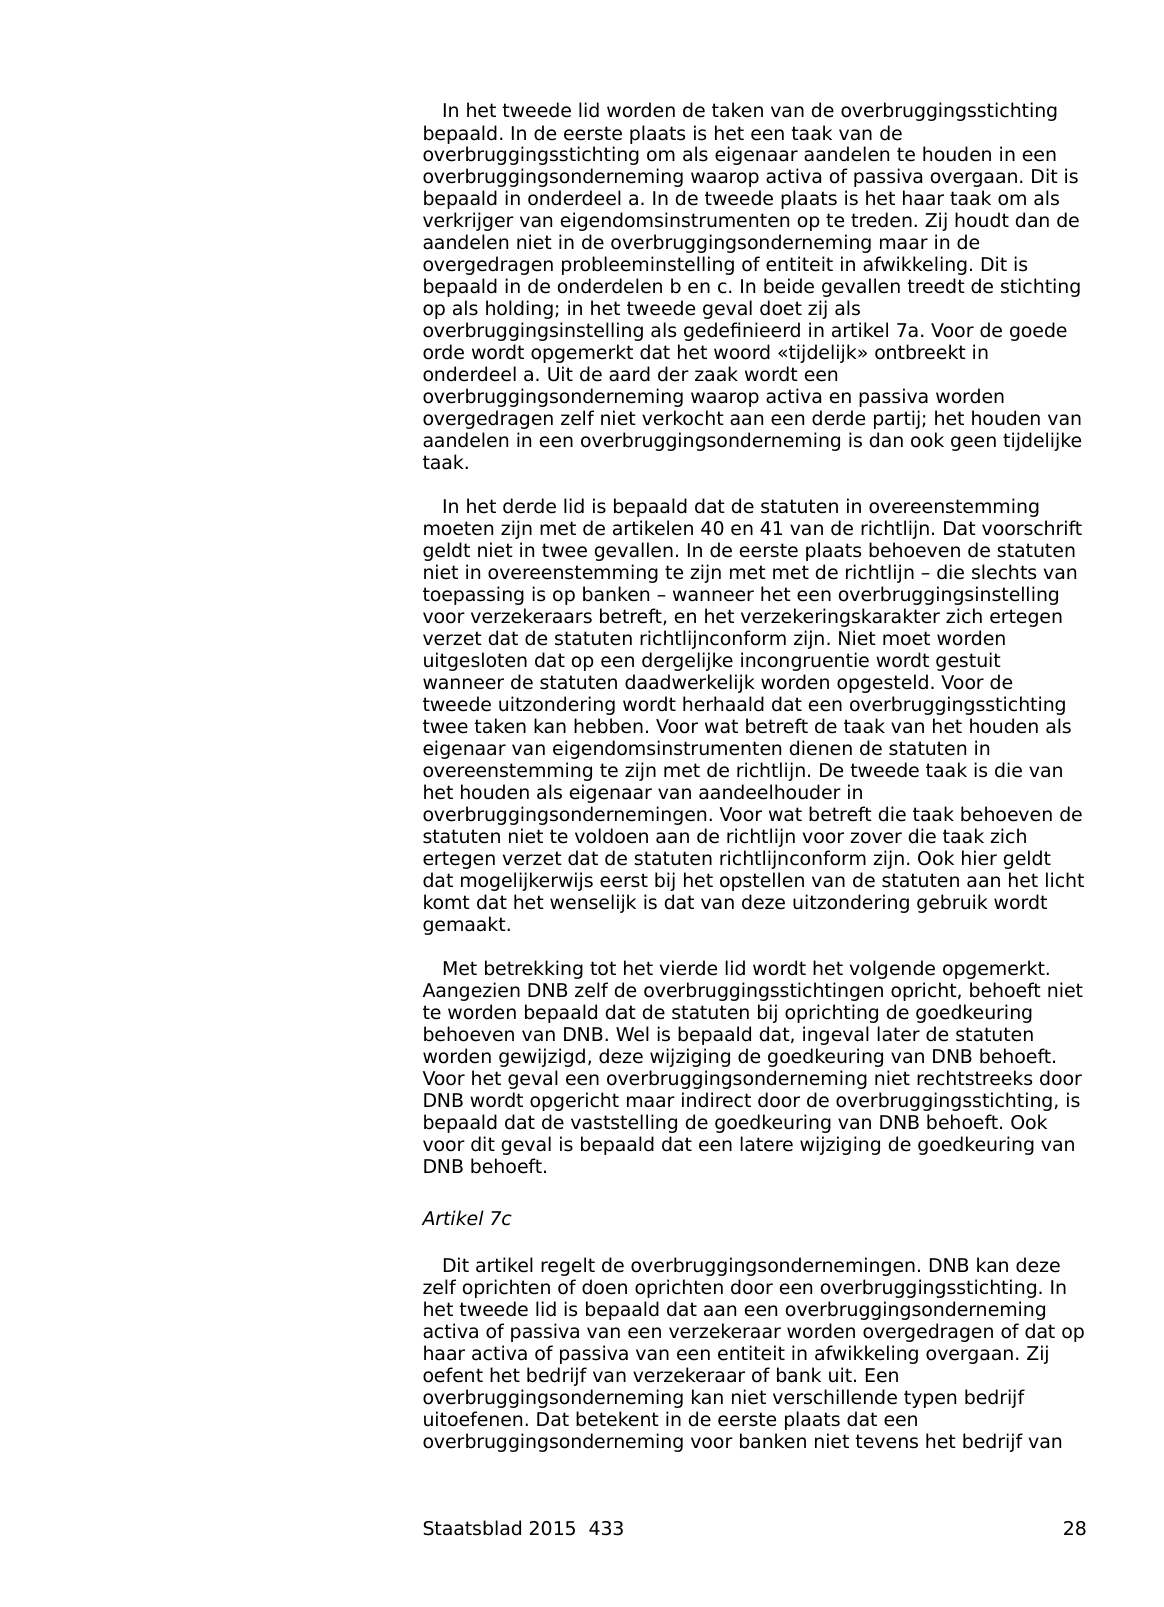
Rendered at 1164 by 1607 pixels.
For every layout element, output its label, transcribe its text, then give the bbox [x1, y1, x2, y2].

text In het tweede lid worden de taken van de overbruggingsstichting bepaald. In de eerste plaats is het een taak van de overbruggingsstichting om als eigenaar aandelen te houden in een overbruggingsonderneming waarop activa of passiva overgaan. Dit is bepaald in onderdeel a. In de tweede plaats is het haar taak om als verkrijger van eigendomsinstrumenten op te treden. Zij houdt dan de aandelen niet in de overbruggingsonderneming maar in de overgedragen probleeminstelling of entiteit in afwikkeling. Dit is bepaald in de onderdelen b en c. In beide gevallen treedt de stichting op als holding; in het tweede geval doet zij als overbruggingsinstelling als gedefinieerd in artikel 7a. Voor de goede orde wordt opgemerkt dat het woord «tijdelijk» ontbreekt in onderdeel a. Uit de aard der zaak wordt een overbruggingsonderneming waarop activa en passiva worden overgedragen zelf niet verkocht aan een derde partij; het houden van aandelen in een overbruggingsonderneming is dan ook geen tijdelijke taak. [422, 100, 1087, 474]
subtitle Artikel 7c [422, 1208, 1087, 1230]
text Dit artikel regelt de overbruggingsondernemingen. DNB kan deze zelf oprichten of doen oprichten door een overbruggingsstichting. In het tweede lid is bepaald dat aan een overbruggingsonderneming activa of passiva van een verzekeraar worden overgedragen of dat op haar activa of passiva van een entiteit in afwikkeling overgaan. Zij oefent het bedrijf van verzekeraar of bank uit. Een overbruggingsonderneming kan niet verschillende typen bedrijf uitoefenen. Dat betekent in de eerste plaats dat een overbruggingsonderneming voor banken niet tevens het bedrijf van [422, 1255, 1087, 1453]
text In het derde lid is bepaald dat de statuten in overeenstemming moeten zijn met de artikelen 40 en 41 van de richtlijn. Dat voorschrift geldt niet in twee gevallen. In de eerste plaats behoeven de statuten niet in overeenstemming te zijn met met de richtlijn – die slechts van toepassing is op banken – wanneer het een overbruggingsinstelling voor verzekeraars betreft, en het verzekeringskarakter zich ertegen verzet dat de statuten richtlijnconform zijn. Niet moet worden uitgesloten dat op een dergelijke incongruentie wordt gestuit wanneer de statuten daadwerkelijk worden opgesteld. Voor de tweede uitzondering wordt herhaald dat een overbruggingsstichting twee taken kan hebben. Voor wat betreft de taak van het houden als eigenaar van eigendomsinstrumenten dienen de statuten in overeenstemming te zijn met de richtlijn. De tweede taak is die van het houden als eigenaar van aandeelhouder in overbruggingsondernemingen. Voor wat betreft die taak behoeven de statuten niet te voldoen aan de richtlijn voor zover die taak zich ertegen verzet dat de statuten richtlijnconform zijn. Ook hier geldt dat mogelijkerwijs eerst bij het opstellen van de statuten aan het licht komt dat het wenselijk is dat van deze uitzondering gebruik wordt gemaakt. [422, 496, 1087, 936]
text Met betrekking tot het vierde lid wordt het volgende opgemerkt. Aangezien DNB zelf de overbruggingsstichtingen opricht, behoeft niet te worden bepaald dat de statuten bij oprichting de goedkeuring behoeven van DNB. Wel is bepaald dat, ingeval later de statuten worden gewijzigd, deze wijziging de goedkeuring van DNB behoeft. Voor het geval een overbruggingsonderneming niet rechtstreeks door DNB wordt opgericht maar indirect door de overbruggingsstichting, is bepaald dat de vaststelling de goedkeuring van DNB behoeft. Ook voor dit geval is bepaald dat een latere wijziging de goedkeuring van DNB behoeft. [422, 958, 1087, 1178]
